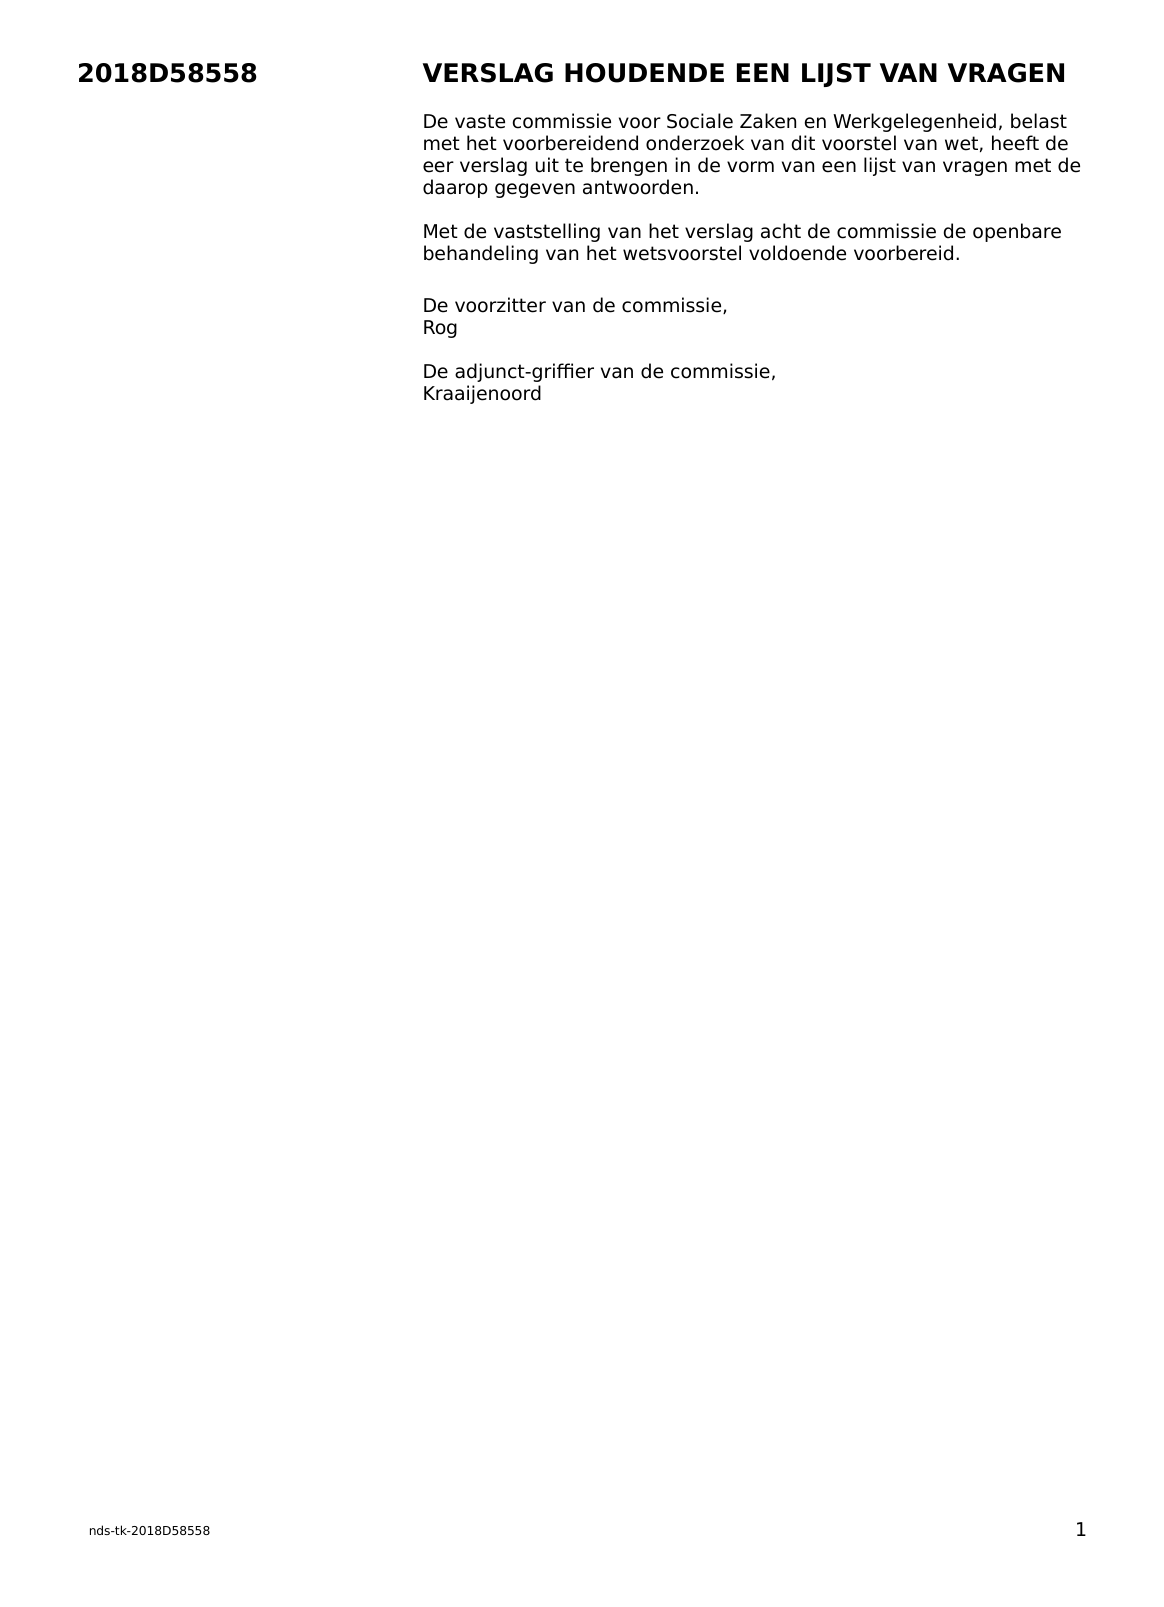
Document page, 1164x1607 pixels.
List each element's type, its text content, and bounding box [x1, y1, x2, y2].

text Met de vaststelling van het verslag acht de commissie de openbare behandeling van het wetsvoorstel voldoende voorbereid. [422, 221, 1087, 265]
text 2018D58558 VERSLAG HOUDENDE EEN LIJST VAN VRAGEN [77, 59, 1087, 89]
text De voorzitter van de commissie, Rog [422, 295, 1087, 339]
text De adjunct-griffier van de commissie, Kraaijenoord [422, 361, 1087, 405]
text De vaste commissie voor Sociale Zaken en Werkgelegenheid, belast met het voorbereidend onderzoek van dit voorstel van wet, heeft de eer verslag uit te brengen in de vorm van een lijst van vragen met de daarop gegeven antwoorden. [422, 111, 1087, 199]
text nds-tk-2018D58558 [88, 1524, 323, 1538]
